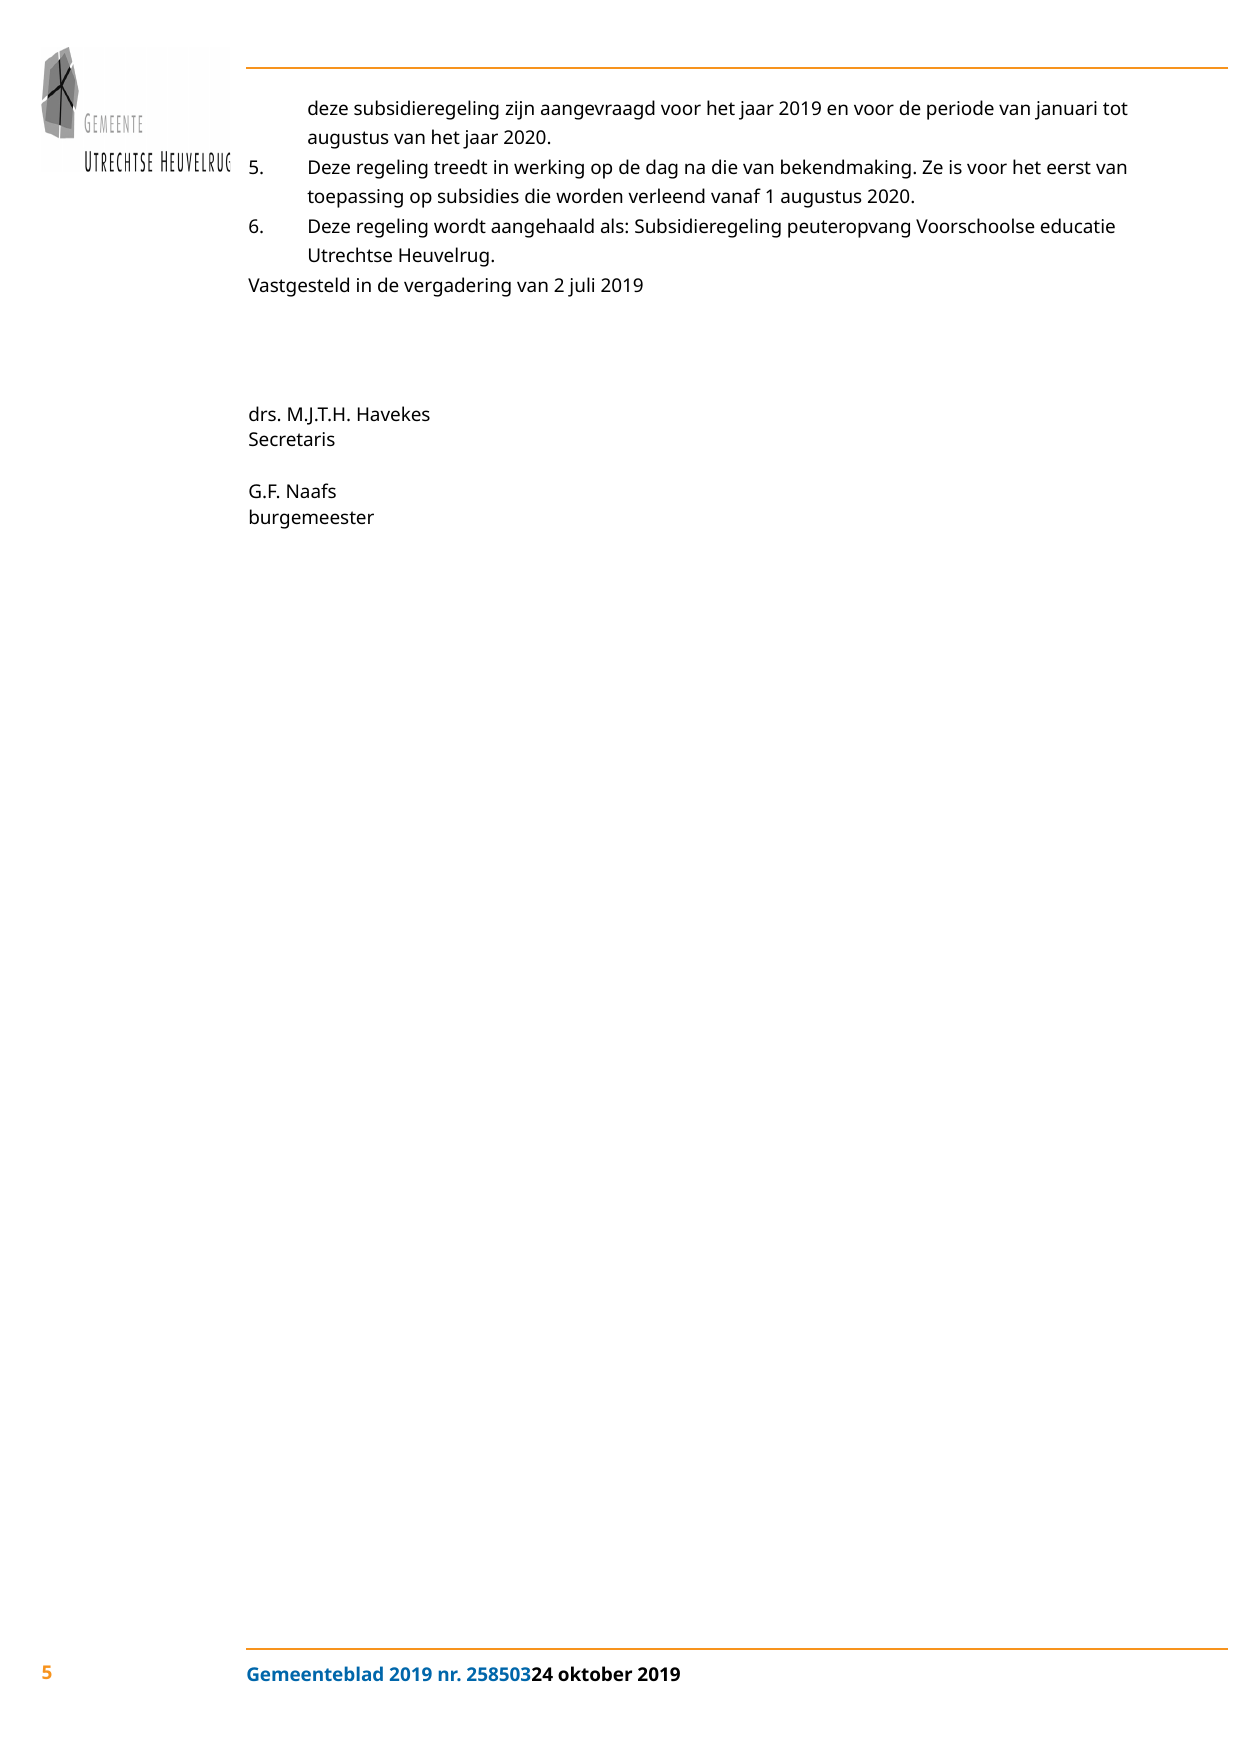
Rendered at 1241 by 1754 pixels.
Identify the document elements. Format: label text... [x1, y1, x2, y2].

text burgemeester [248, 504, 1152, 529]
text drs. M.J.T.H. Havekes [248, 401, 1152, 427]
list Deze regeling treedt in werking op de dag na die van bekendmaking. Ze is voor het eerst van toepassing op subsidies die worden verleend vanaf 1 augustus 2020. [248, 154, 1152, 209]
text G.F. Naafs [248, 478, 1152, 504]
text Secretaris [248, 427, 1152, 452]
list Deze regeling wordt aangehaald als: Subsidieregeling peuteropvang Voorschoolse educatie Utrechtse Heuvelrug. [248, 213, 1152, 268]
picture [41, 47, 231, 172]
text Vastgesteld in de vergadering van 2 juli 2019 [248, 272, 1152, 298]
list deze subsidieregeling zijn aangevraagd voor het jaar 2019 en voor de periode van januari tot augustus van het jaar 2020. [248, 95, 1152, 150]
